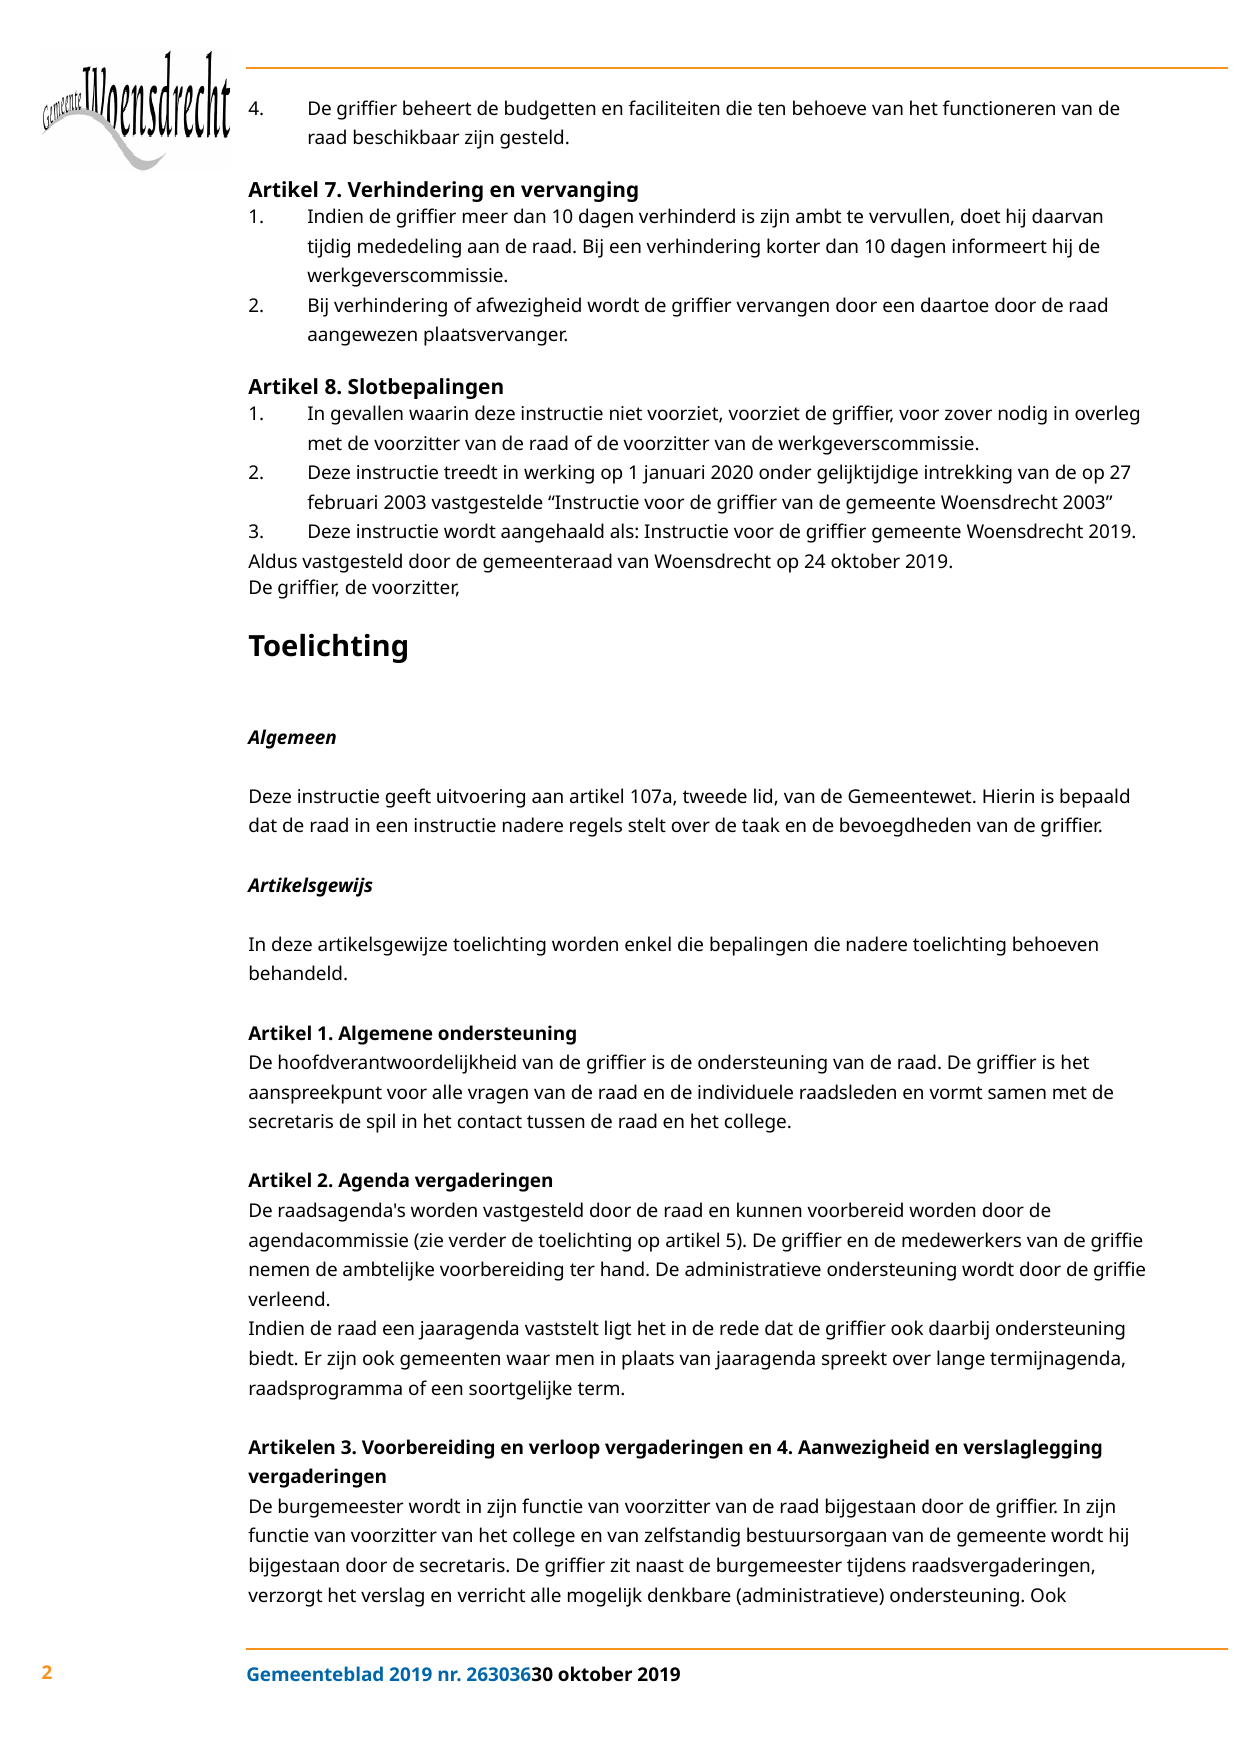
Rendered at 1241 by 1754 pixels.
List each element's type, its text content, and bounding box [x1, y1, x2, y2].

text Deze instructie geeft uitvoering aan artikel 107a, tweede lid, van de Gemeentewet. Hierin is bepaald dat de raad in een instructie nadere regels stelt over de taak en de bevoegdheden van de griffier. [248, 783, 1152, 838]
text In deze artikelsgewijze toelichting worden enkel die bepalingen die nadere toelichting behoeven behandeld. [248, 931, 1152, 986]
list In gevallen waarin deze instructie niet voorziet, voorziet de griffier, voor zover nodig in overleg met de voorzitter van de raad of de voorzitter van de werkgeverscommissie. [248, 400, 1152, 456]
text De raadsagenda's worden vastgesteld door de raad en kunnen voorbereid worden door de agendacommissie (zie verder de toelichting op artikel 5). De griffier en de medewerkers van de griffie nemen de ambtelijke voorbereiding ter hand. De administratieve ondersteuning wordt door de griffie verleend. [248, 1197, 1152, 1312]
text De hoofdverantwoordelijkheid van de griffier is de ondersteuning van de raad. De griffier is het aanspreekpunt voor alle vragen van de raad en de individuele raadsleden en vormt samen met de secretaris de spil in het contact tussen de raad en het college. [248, 1049, 1152, 1134]
text Artikelsgewijs [248, 872, 1152, 898]
text Aldus vastgesteld door de gemeenteraad van Woensdrecht op 24 oktober 2019. [248, 548, 1152, 574]
list Deze instructie wordt aangehaald als: Instructie voor de griffier gemeente Woensdrecht 2019. [248, 519, 1152, 544]
text De burgemeester wordt in zijn functie van voorzitter van de raad bijgestaan door de griffier. In zijn functie van voorzitter van het college en van zelfstandig bestuursorgaan van de gemeente wordt hij bijgestaan door de secretaris. De griffier zit naast de burgemeester tijdens raadsvergaderingen, verzorgt het verslag en verricht alle mogelijk denkbare (administratieve) ondersteuning. Ook [248, 1493, 1152, 1608]
picture [41, 47, 231, 172]
list Indien de griffier meer dan 10 dagen verhinderd is zijn ambt te vervullen, doet hij daarvan tijdig mededeling aan de raad. Bij een verhindering korter dan 10 dagen informeert hij de werkgeverscommissie. [248, 203, 1152, 288]
text Indien de raad een jaaragenda vaststelt ligt het in de rede dat de griffier ook daarbij ondersteuning biedt. Er zijn ook gemeenten waar men in plaats van jaaragenda spreekt over lange termijnagenda, raadsprogramma of een soortgelijke term. [248, 1316, 1152, 1401]
text Algemeen [248, 724, 1152, 750]
text Artikelen 3. Voorbereiding en verloop vergaderingen en 4. Aanwezigheid en verslaglegging vergaderingen [248, 1434, 1152, 1489]
list De griffier beheert de budgetten en faciliteiten die ten behoeve van het functioneren van de raad beschikbaar zijn gesteld. [248, 95, 1152, 150]
text Artikel 2. Agenda vergaderingen [248, 1168, 1152, 1193]
text Toelichting [248, 626, 1152, 665]
text De griffier, de voorzitter, [248, 574, 1152, 600]
text Artikel 1. Algemene ondersteuning [248, 1020, 1152, 1046]
list Bij verhindering of afwezigheid wordt de griffier vervangen door een daartoe door de raad aangewezen plaatsvervanger. [248, 292, 1152, 347]
text Artikel 7. Verhindering en vervanging [248, 175, 1152, 203]
list Deze instructie treedt in werking op 1 januari 2020 onder gelijktijdige intrekking van de op 27 februari 2003 vastgestelde “Instructie voor de griffier van de gemeente Woensdrecht 2003” [248, 459, 1152, 515]
text Artikel 8. Slotbepalingen [248, 372, 1152, 400]
